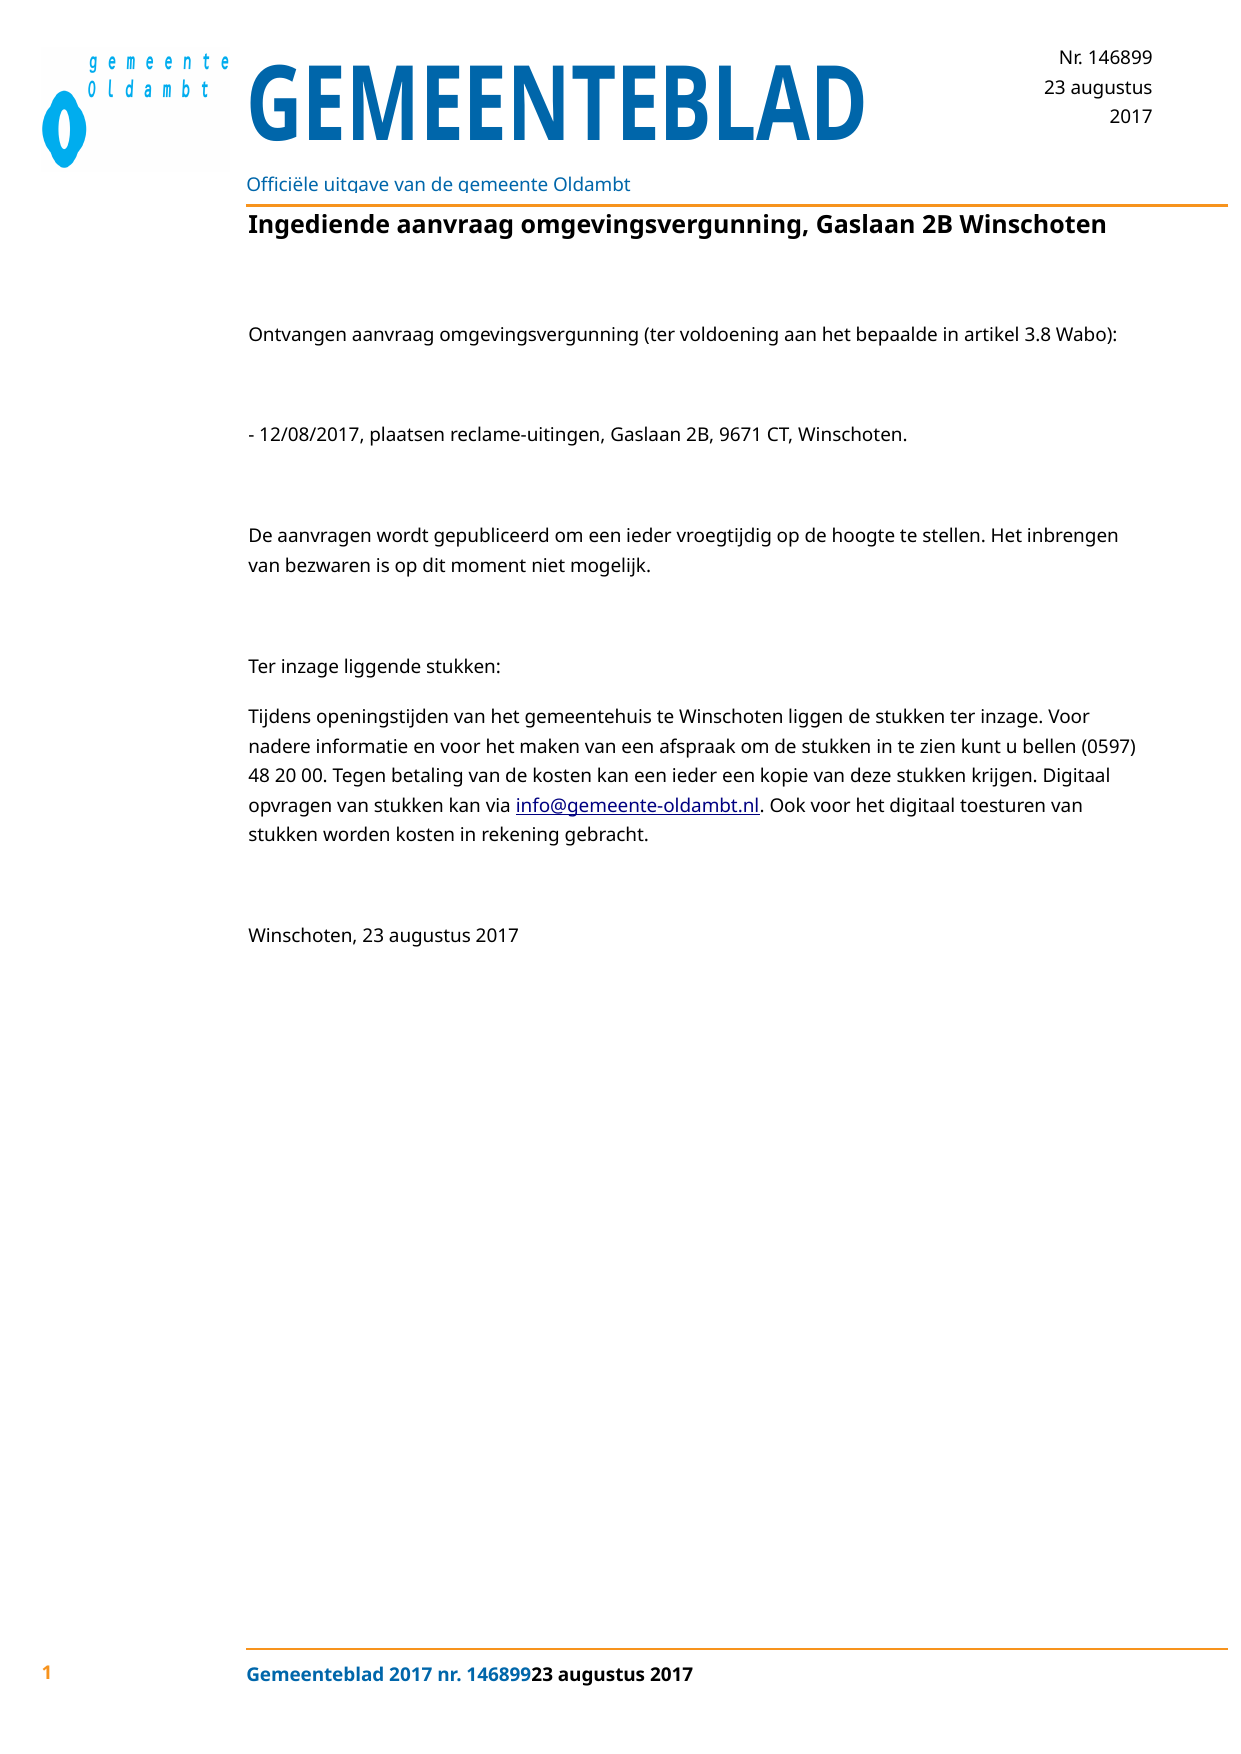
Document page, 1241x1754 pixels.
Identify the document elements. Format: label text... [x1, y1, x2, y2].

text Ontvangen aanvraag omgevingsvergunning (ter voldoening aan het bepaalde in artikel 3.8 Wabo): [248, 321, 1152, 346]
text De aanvragen wordt gepubliceerd om een ieder vroegtijdig op de hoogte te stellen. Het inbrengen van bezwaren is op dit moment niet mogelijk. [248, 522, 1152, 578]
text Winschoten, 23 augustus 2017 [248, 922, 1152, 948]
text Ingediende aanvraag omgevingsvergunning, Gaslaan 2B Winschoten [248, 207, 1152, 241]
text Ter inzage liggende stukken: [248, 653, 1152, 678]
text - 12/08/2017, plaatsen reclame-uitingen, Gaslaan 2B, 9671 CT, Winschoten. [248, 422, 1152, 447]
picture [41, 47, 231, 172]
text Tijdens openingstijden van het gemeentehuis te Winschoten liggen de stukken ter inzage. Voor nadere informatie en voor het maken van een afspraak om de stukken in te zien kunt u bellen (0597) 48 20 00. Tegen betaling van de kosten kan een ieder een kopie van deze stukken krijgen. Digitaal opvragen van stukken kan via info@gemeente-oldambt.nl. Ook voor het digitaal toesturen van stukken worden kosten in rekening gebracht. [248, 703, 1152, 847]
